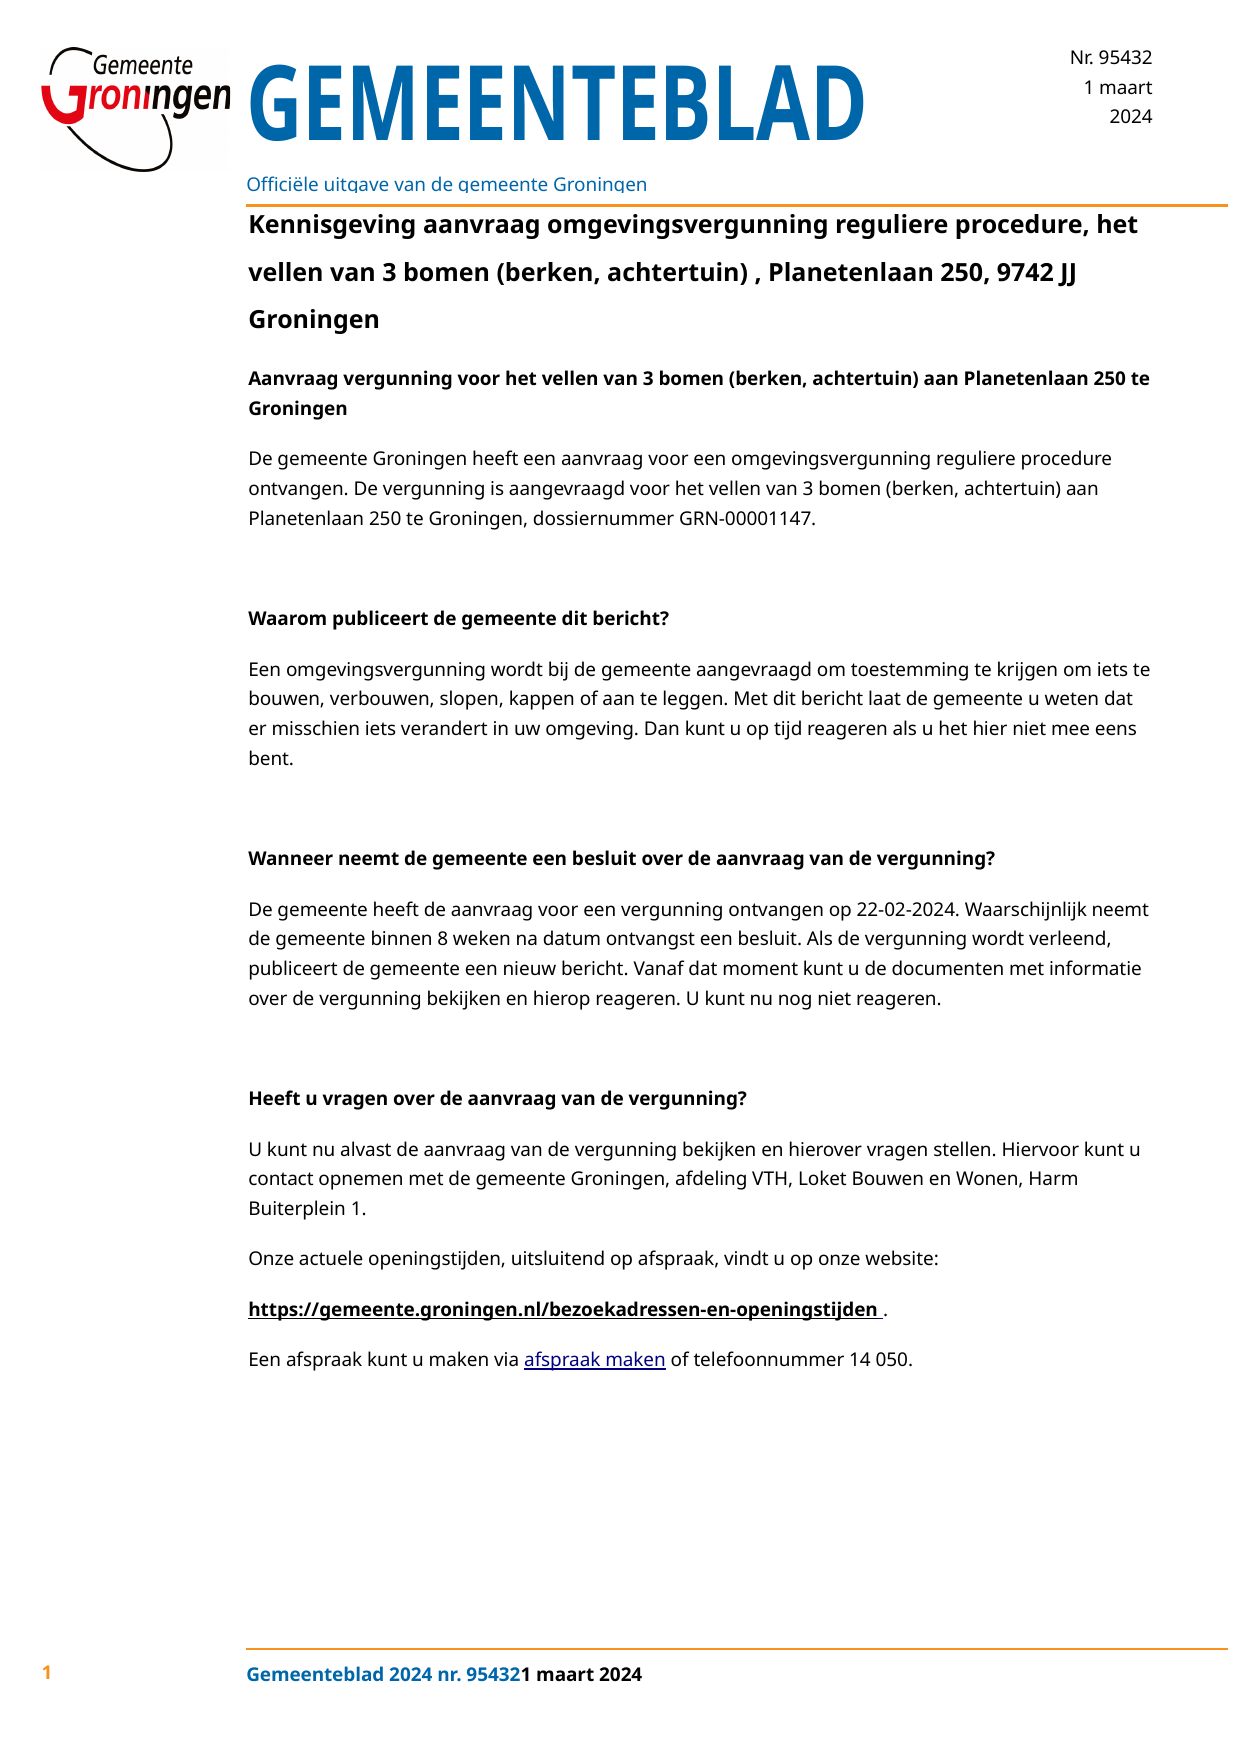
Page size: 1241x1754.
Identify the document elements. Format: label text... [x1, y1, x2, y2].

text https://gemeente.groningen.nl/bezoekadressen-en-openingstijden . [248, 1296, 1152, 1322]
text Een omgevingsvergunning wordt bij de gemeente aangevraagd om toestemming te krijgen om iets te bouwen, verbouwen, slopen, kappen of aan te leggen. Met dit bericht laat de gemeente u weten dat er misschien iets verandert in uw omgeving. Dan kunt u op tijd reageren als u het hier niet mee eens bent. [248, 656, 1152, 770]
text U kunt nu alvast de aanvraag van de vergunning bekijken en hierover vragen stellen. Hiervoor kunt u contact opnemen met de gemeente Groningen, afdeling VTH, Loket Bouwen en Wonen, Harm Buiterplein 1. [248, 1136, 1152, 1221]
text De gemeente heeft de aanvraag voor een vergunning ontvangen op 22-02-2024. Waarschijnlijk neemt de gemeente binnen 8 weken na datum ontvangst een besluit. Als de vergunning wordt verleend, publiceert de gemeente een nieuw bericht. Vanaf dat moment kunt u de documenten met informatie over de vergunning bekijken en hierop reageren. U kunt nu nog niet reageren. [248, 896, 1152, 1010]
text Waarom publiceert de gemeente dit bericht? [248, 606, 1152, 631]
text Heeft u vragen over de aanvraag van de vergunning? [248, 1086, 1152, 1111]
text Onze actuele openingstijden, uitsluitend op afspraak, vindt u op onze website: [248, 1246, 1152, 1271]
text Een afspraak kunt u maken via afspraak maken of telefoonnummer 14 050. [248, 1346, 1152, 1372]
text Wanneer neemt de gemeente een besluit over de aanvraag van de vergunning? [248, 846, 1152, 871]
text Kennisgeving aanvraag omgevingsvergunning reguliere procedure, het vellen van 3 bomen (berken, achtertuin) , Planetenlaan 250, 9742 JJ Groningen [248, 207, 1152, 336]
picture [41, 47, 231, 172]
text De gemeente Groningen heeft een aanvraag voor een omgevingsvergunning reguliere procedure ontvangen. De vergunning is aangevraagd voor het vellen van 3 bomen (berken, achtertuin) aan Planetenlaan 250 te Groningen, dossiernummer GRN-00001147. [248, 446, 1152, 530]
text Aanvraag vergunning voor het vellen van 3 bomen (berken, achtertuin) aan Planetenlaan 250 te Groningen [248, 366, 1152, 421]
